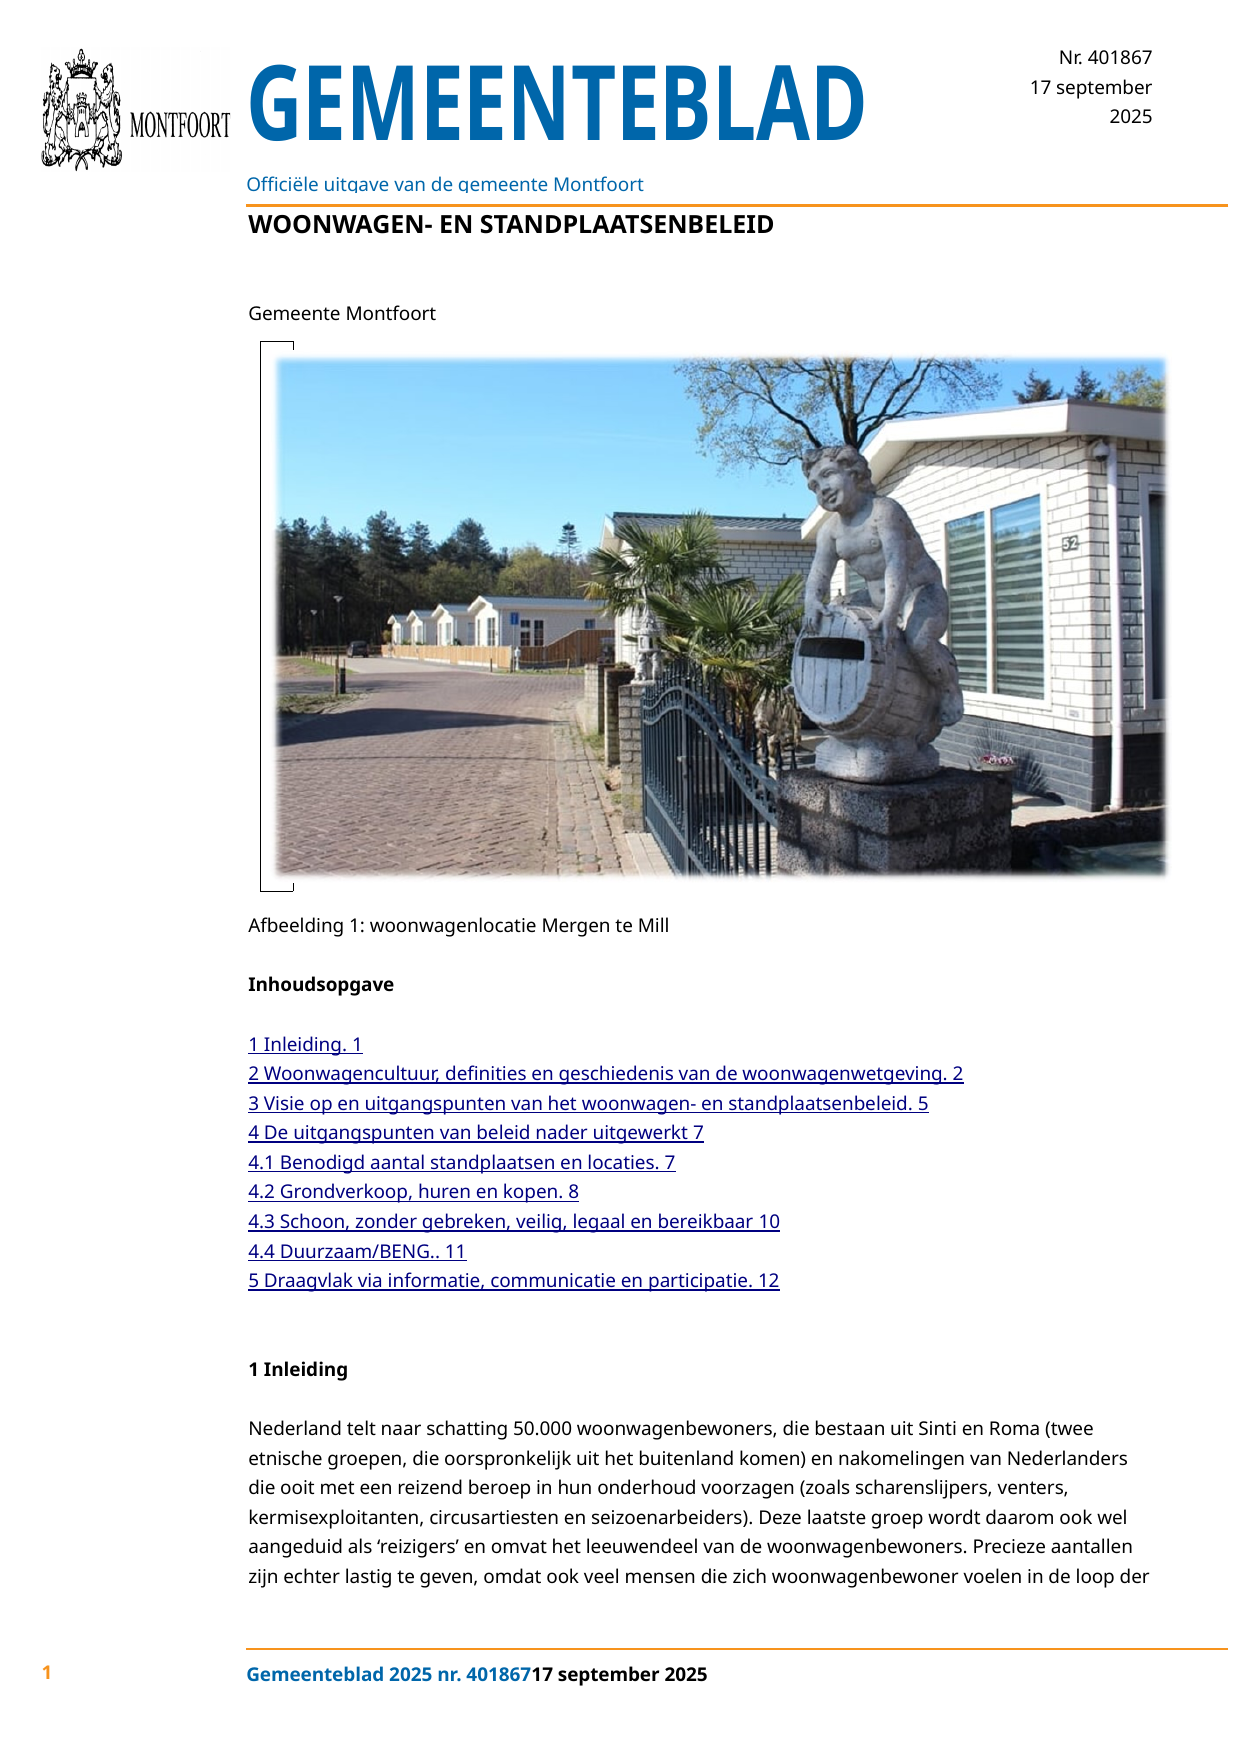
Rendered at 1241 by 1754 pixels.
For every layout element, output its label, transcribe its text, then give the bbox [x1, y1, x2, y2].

text WOONWAGEN- EN STANDPLAATSENBELEID [248, 207, 1152, 241]
text Afbeelding 1: woonwagenlocatie Mergen te Mill [248, 912, 1152, 938]
text 4.3 Schoon, zonder gebreken, veilig, legaal en bereikbaar 10 [248, 1208, 1152, 1234]
text 1 Inleiding. 1 [248, 1031, 1152, 1057]
text Nederland telt naar schatting 50.000 woonwagenbewoners, die bestaan uit Sinti en Roma (twee etnische groepen, die oorspronkelijk uit het buitenland komen) en nakomelingen van Nederlanders die ooit met een reizend beroep in hun onderhoud voorzagen (zoals scharenslijpers, venters, kermisexploitanten, circusartiesten en seizoenarbeiders). Deze laatste groep wordt daarom ook wel aangeduid als ‘reizigers’ en omvat het leeuwendeel van de woonwagenbewoners. Precieze aantallen zijn echter lastig te geven, omdat ook veel mensen die zich woonwagenbewoner voelen in de loop der [248, 1415, 1152, 1589]
text Inhoudsopgave [248, 972, 1152, 997]
text Gemeente Montfoort [248, 300, 1152, 326]
text 3 Visie op en uitgangspunten van het woonwagen- en standplaatsenbeleid. 5 [248, 1090, 1152, 1116]
text 4.4 Duurzaam/BENG.. 11 [248, 1238, 1152, 1264]
text 1 Inleiding [248, 1356, 1152, 1382]
picture [268, 350, 1173, 883]
text 5 Draagvlak via informatie, communicatie en participatie. 12 [248, 1267, 1152, 1293]
picture [41, 47, 231, 172]
text 4.2 Grondverkoop, huren en kopen. 8 [248, 1179, 1152, 1204]
text 4 De uitgangspunten van beleid nader uitgewerkt 7 [248, 1119, 1152, 1145]
text 2 Woonwagencultuur, definities en geschiedenis van de woonwagenwetgeving. 2 [248, 1060, 1152, 1086]
text 4.1 Benodigd aantal standplaatsen en locaties. 7 [248, 1149, 1152, 1175]
